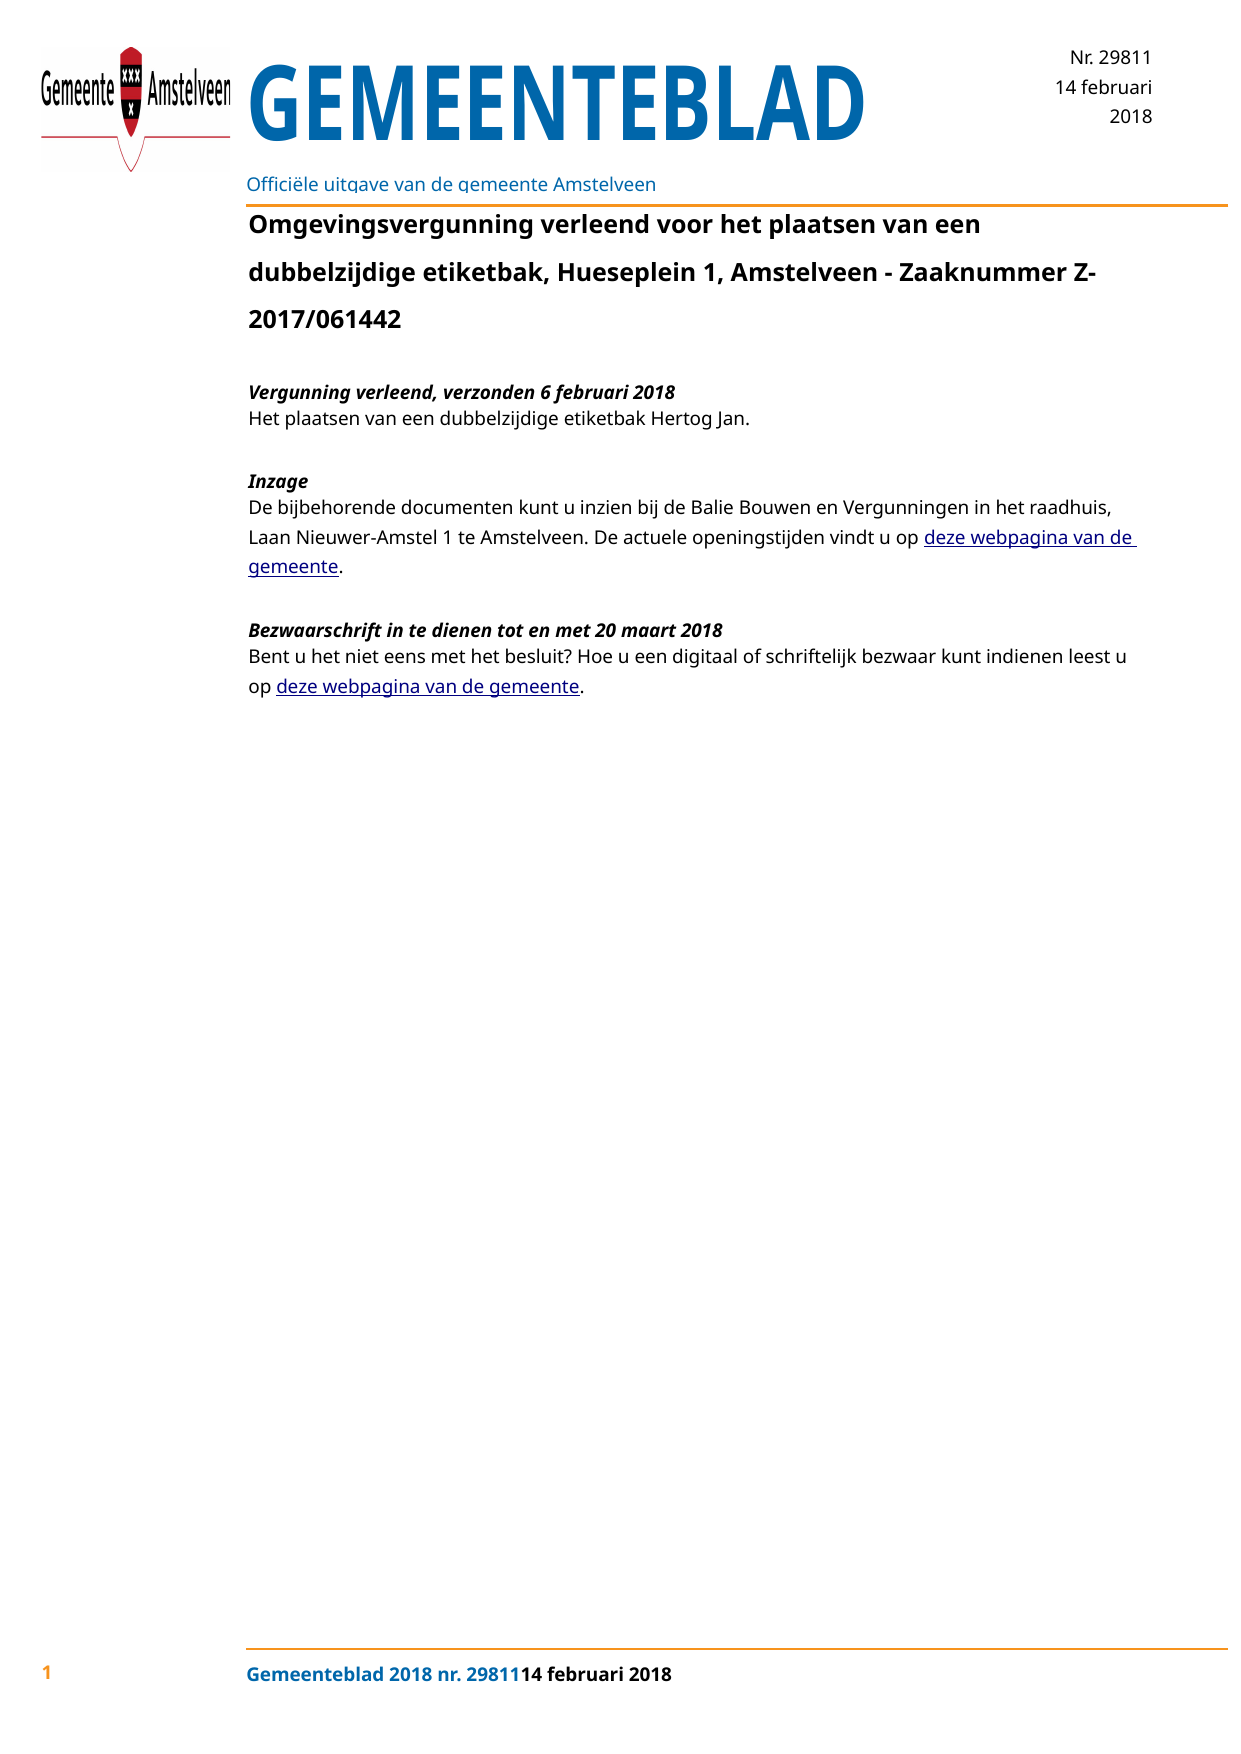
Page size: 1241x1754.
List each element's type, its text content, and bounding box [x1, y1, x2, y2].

text Het plaatsen van een dubbelzijdige etiketbak Hertog Jan. [248, 405, 1152, 431]
picture [41, 47, 231, 172]
text Bezwaarschrift in te dienen tot en met 20 maart 2018 [248, 618, 1152, 643]
text Bent u het niet eens met het besluit? Hoe u een digitaal of schriftelijk bezwaar kunt indienen leest u op deze webpagina van de gemeente. [248, 643, 1152, 699]
text Omgevingsvergunning verleend voor het plaatsen van een dubbelzijdige etiketbak, Hueseplein 1, Amstelveen - Zaaknummer Z-2017/061442 [248, 207, 1152, 336]
text De bijbehorende documenten kunt u inzien bij de Balie Bouwen en Vergunningen in het raadhuis, Laan Nieuwer-Amstel 1 te Amstelveen. De actuele openingstijden vindt u op deze webpagina van de gemeente. [248, 494, 1152, 579]
text Inzage [248, 469, 1152, 494]
text Vergunning verleend, verzonden 6 februari 2018 [248, 379, 1152, 405]
